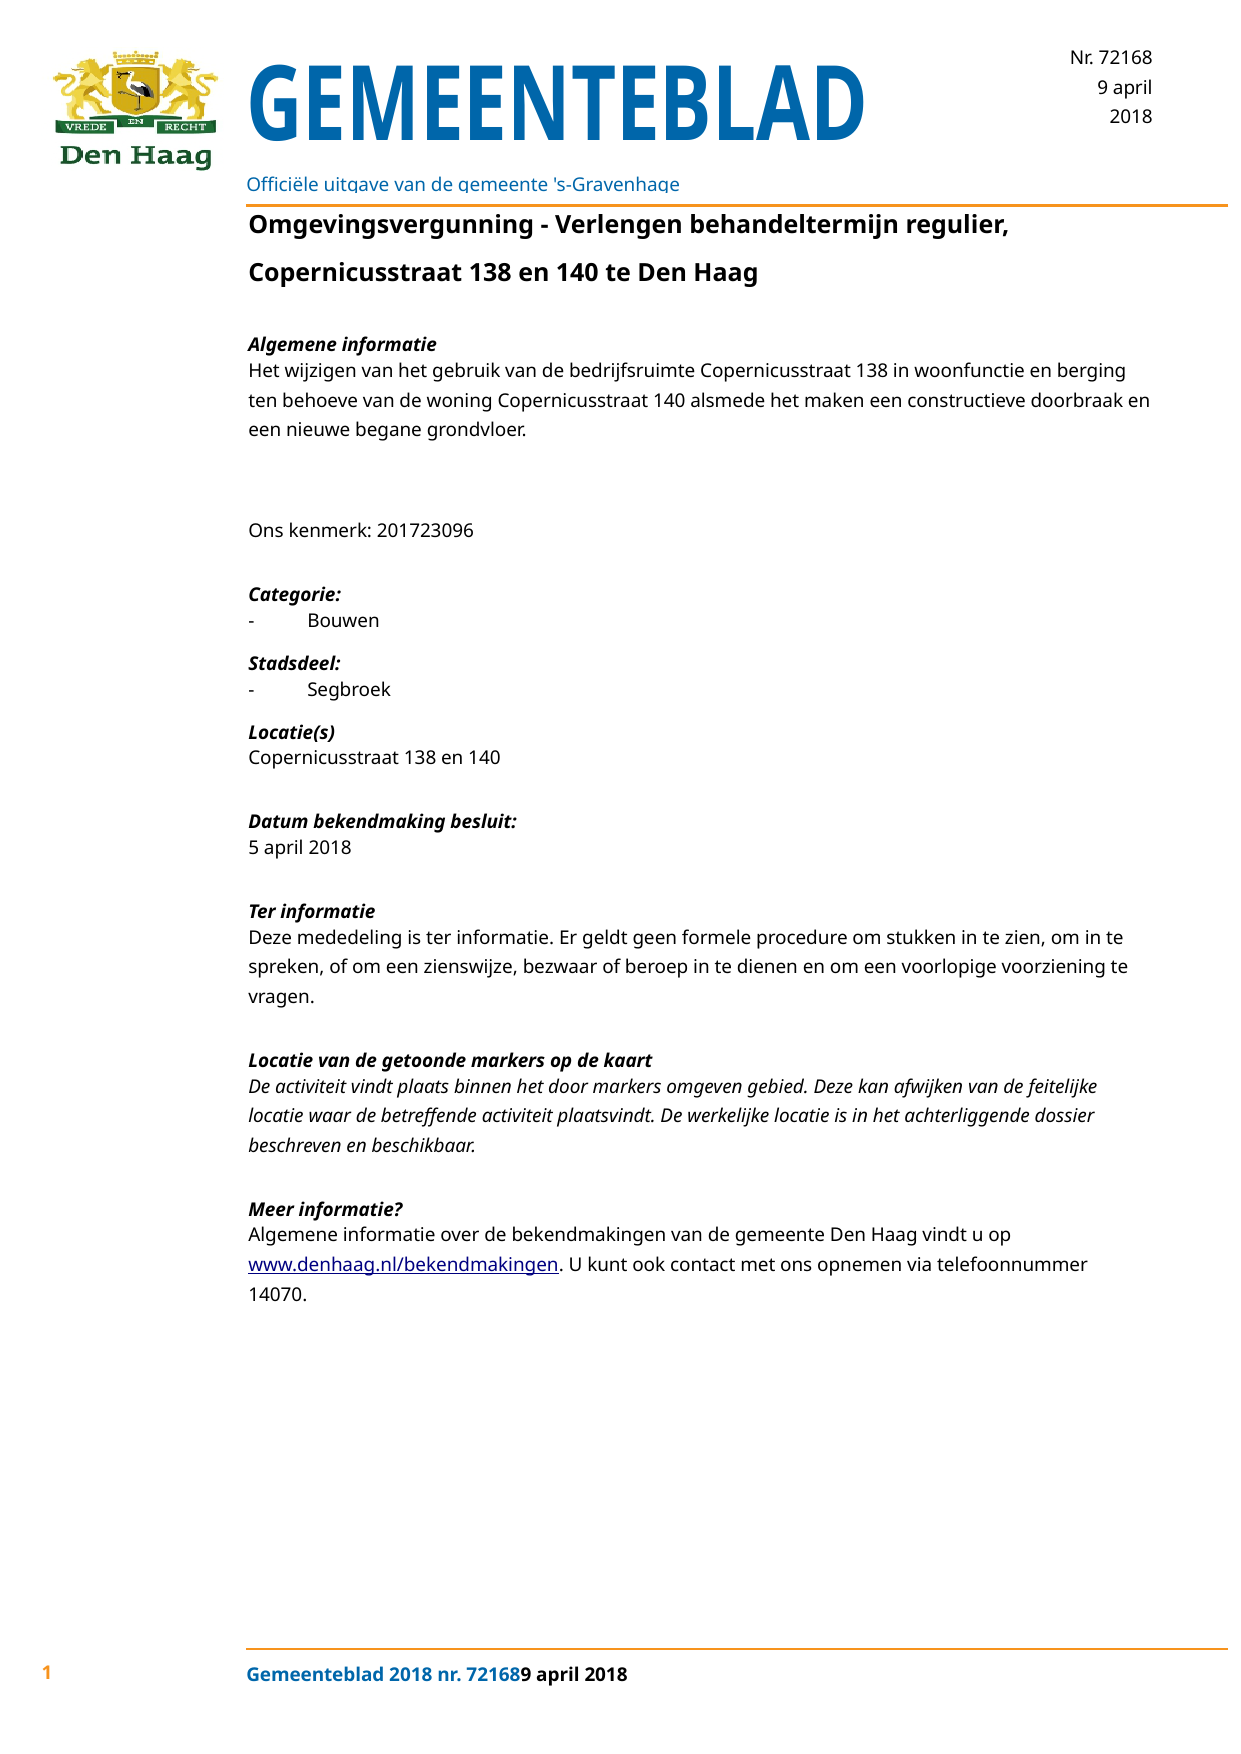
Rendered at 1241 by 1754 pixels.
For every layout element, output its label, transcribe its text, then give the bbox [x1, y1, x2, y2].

text Categorie: [248, 581, 1152, 607]
text Algemene informatie over de bekendmakingen van de gemeente Den Haag vindt u op www.denhaag.nl/bekendmakingen. U kunt ook contact met ons opnemen via telefoonnummer 14070. [248, 1222, 1152, 1307]
text Ons kenmerk: 201723096 [248, 517, 1152, 543]
text Het wijzigen van het gebruik van de bedrijfsruimte Copernicusstraat 138 in woonfunctie en berging ten behoeve van de woning Copernicusstraat 140 alsmede het maken een constructieve doorbraak en een nieuwe begane grondvloer. [248, 357, 1152, 442]
text Ter informatie [248, 898, 1152, 924]
text Locatie(s) [248, 719, 1152, 744]
text Algemene informatie [248, 331, 1152, 357]
text Locatie van de getoonde markers op de kaart [248, 1047, 1152, 1073]
text Copernicusstraat 138 en 140 [248, 744, 1152, 770]
text De activiteit vindt plaats binnen het door markers omgeven gebied. Deze kan afwijken van de feitelijke locatie waar de betreffende activiteit plaatsvindt. De werkelijke locatie is in het achterliggende dossier beschreven en beschikbaar. [248, 1073, 1152, 1158]
list Segbroek [248, 676, 1152, 701]
text Omgevingsvergunning - Verlengen behandeltermijn regulier, Copernicusstraat 138 en 140 te Den Haag [248, 207, 1152, 288]
text 5 april 2018 [248, 834, 1152, 860]
list Bouwen [248, 607, 1152, 633]
text Datum bekendmaking besluit: [248, 808, 1152, 834]
text Meer informatie? [248, 1196, 1152, 1222]
picture [41, 47, 231, 172]
text Stadsdeel: [248, 650, 1152, 676]
text Deze mededeling is ter informatie. Er geldt geen formele procedure om stukken in te zien, om in te spreken, of om een zienswijze, bezwaar of beroep in te dienen en om een voorlopige voorziening te vragen. [248, 924, 1152, 1009]
